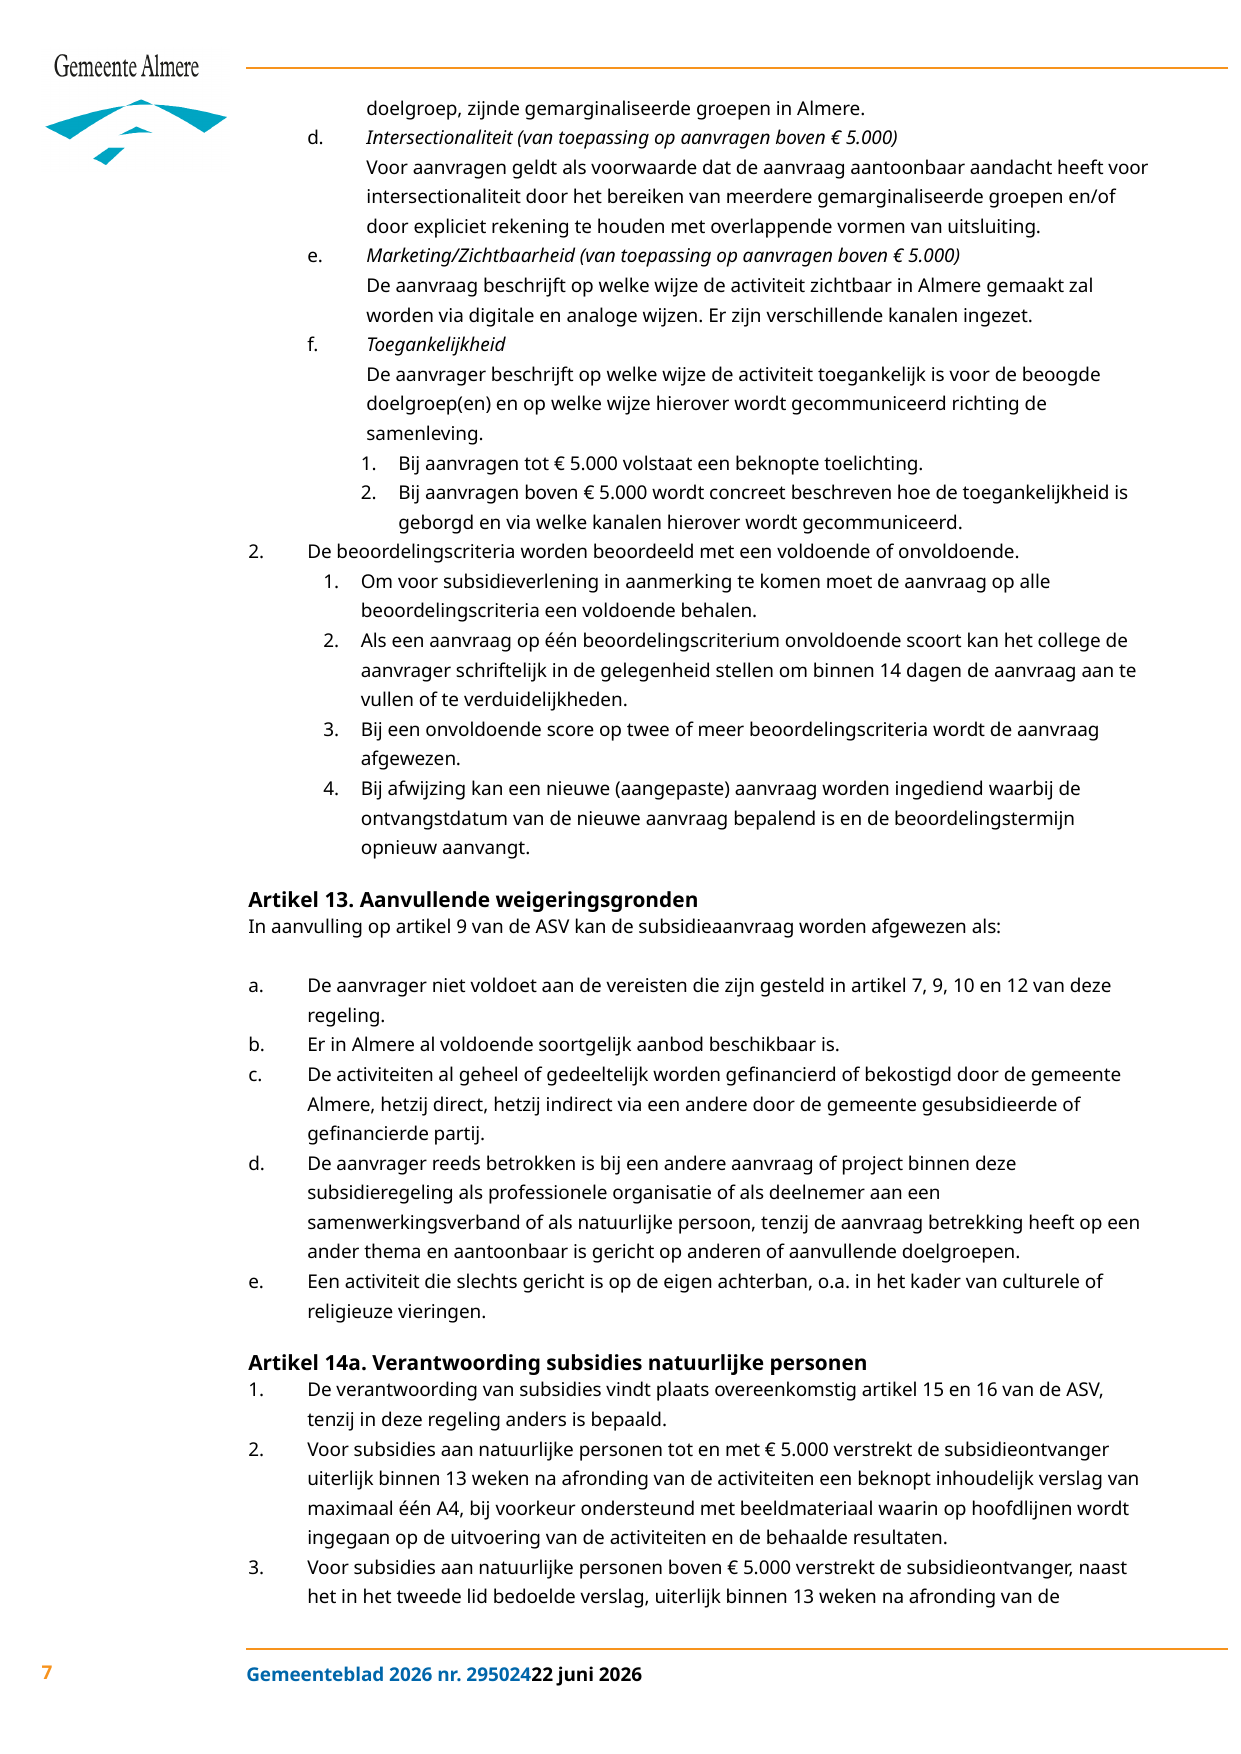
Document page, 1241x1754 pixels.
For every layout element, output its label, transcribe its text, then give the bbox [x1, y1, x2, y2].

list Marketing/Zichtbaarheid (van toepassing op aanvragen boven € 5.000) [307, 243, 1152, 268]
list De aanvraag beschrijft op welke wijze de activiteit zichtbaar in Almere gemaakt zal worden via digitale en analoge wijzen. Er zijn verschillende kanalen ingezet. [307, 272, 1152, 328]
list De beoordelingscriteria worden beoordeeld met een voldoende of onvoldoende. [248, 538, 1152, 564]
list Bij afwijzing kan een nieuwe (aangepaste) aanvraag worden ingediend waarbij de ontvangstdatum van de nieuwe aanvraag bepalend is en de beoordelingstermijn opnieuw aanvangt. [323, 775, 1152, 860]
list De verantwoording van subsidies vindt plaats overeenkomstig artikel 15 en 16 van de ASV, tenzij in deze regeling anders is bepaald. [248, 1377, 1152, 1432]
list De aanvrager beschrijft op welke wijze de activiteit toegankelijk is voor de beoogde doelgroep(en) en op welke wijze hierover wordt gecommuniceerd richting de samenleving. [307, 361, 1152, 446]
list Bij aanvragen tot € 5.000 volstaat een beknopte toelichting. [361, 450, 1152, 476]
list Voor subsidies aan natuurlijke personen tot en met € 5.000 verstrekt de subsidieontvanger uiterlijk binnen 13 weken na afronding van de activiteiten een beknopt inhoudelijk verslag van maximaal één A4, bij voorkeur ondersteund met beeldmateriaal waarin op hoofdlijnen wordt ingegaan op de uitvoering van de activiteiten en de behaalde resultaten. [248, 1436, 1152, 1550]
list Er in Almere al voldoende soortgelijk aanbod beschikbaar is. [248, 1032, 1152, 1057]
list Om voor subsidieverlening in aanmerking te komen moet de aanvraag op alle beoordelingscriteria een voldoende behalen. [323, 568, 1152, 623]
list Toegankelijkheid [307, 331, 1152, 357]
list doelgroep, zijnde gemarginaliseerde groepen in Almere. [307, 95, 1152, 121]
picture [41, 47, 231, 172]
list Een activiteit die slechts gericht is op de eigen achterban, o.a. in het kader van culturele of religieuze vieringen. [248, 1268, 1152, 1323]
text Artikel 13. Aanvullende weigeringsgronden [248, 885, 1152, 913]
list Bij een onvoldoende score op twee of meer beoordelingscriteria wordt de aanvraag afgewezen. [323, 716, 1152, 771]
list De aanvrager reeds betrokken is bij een andere aanvraag of project binnen deze subsidieregeling als professionele organisatie of als deelnemer aan een samenwerkingsverband of als natuurlijke persoon, tenzij de aanvraag betrekking heeft op een ander thema en aantoonbaar is gericht op anderen of aanvullende doelgroepen. [248, 1150, 1152, 1264]
text Artikel 14a. Verantwoording subsidies natuurlijke personen [248, 1348, 1152, 1377]
list De aanvrager niet voldoet aan de vereisten die zijn gesteld in artikel 7, 9, 10 en 12 van deze regeling. [248, 972, 1152, 1028]
list De activiteiten al geheel of gedeeltelijk worden gefinancierd of bekostigd door de gemeente Almere, hetzij direct, hetzij indirect via een andere door de gemeente gesubsidieerde of gefinancierde partij. [248, 1061, 1152, 1146]
list Bij aanvragen boven € 5.000 wordt concreet beschreven hoe de toegankelijkheid is geborgd en via welke kanalen hierover wordt gecommuniceerd. [361, 479, 1152, 535]
list Als een aanvraag op één beoordelingscriterium onvoldoende scoort kan het college de aanvrager schriftelijk in de gelegenheid stellen om binnen 14 dagen de aanvraag aan te vullen of te verduidelijkheden. [323, 627, 1152, 712]
text In aanvulling op artikel 9 van de ASV kan de subsidieaanvraag worden afgewezen als: [248, 913, 1152, 939]
list Intersectionaliteit (van toepassing op aanvragen boven € 5.000) [307, 124, 1152, 150]
list Voor subsidies aan natuurlijke personen boven € 5.000 verstrekt de subsidieontvanger, naast het in het tweede lid bedoelde verslag, uiterlijk binnen 13 weken na afronding van de [248, 1554, 1152, 1609]
list Voor aanvragen geldt als voorwaarde dat de aanvraag aantoonbaar aandacht heeft voor intersectionaliteit door het bereiken van meerdere gemarginaliseerde groepen en/of door expliciet rekening te houden met overlappende vormen van uitsluiting. [307, 154, 1152, 239]
